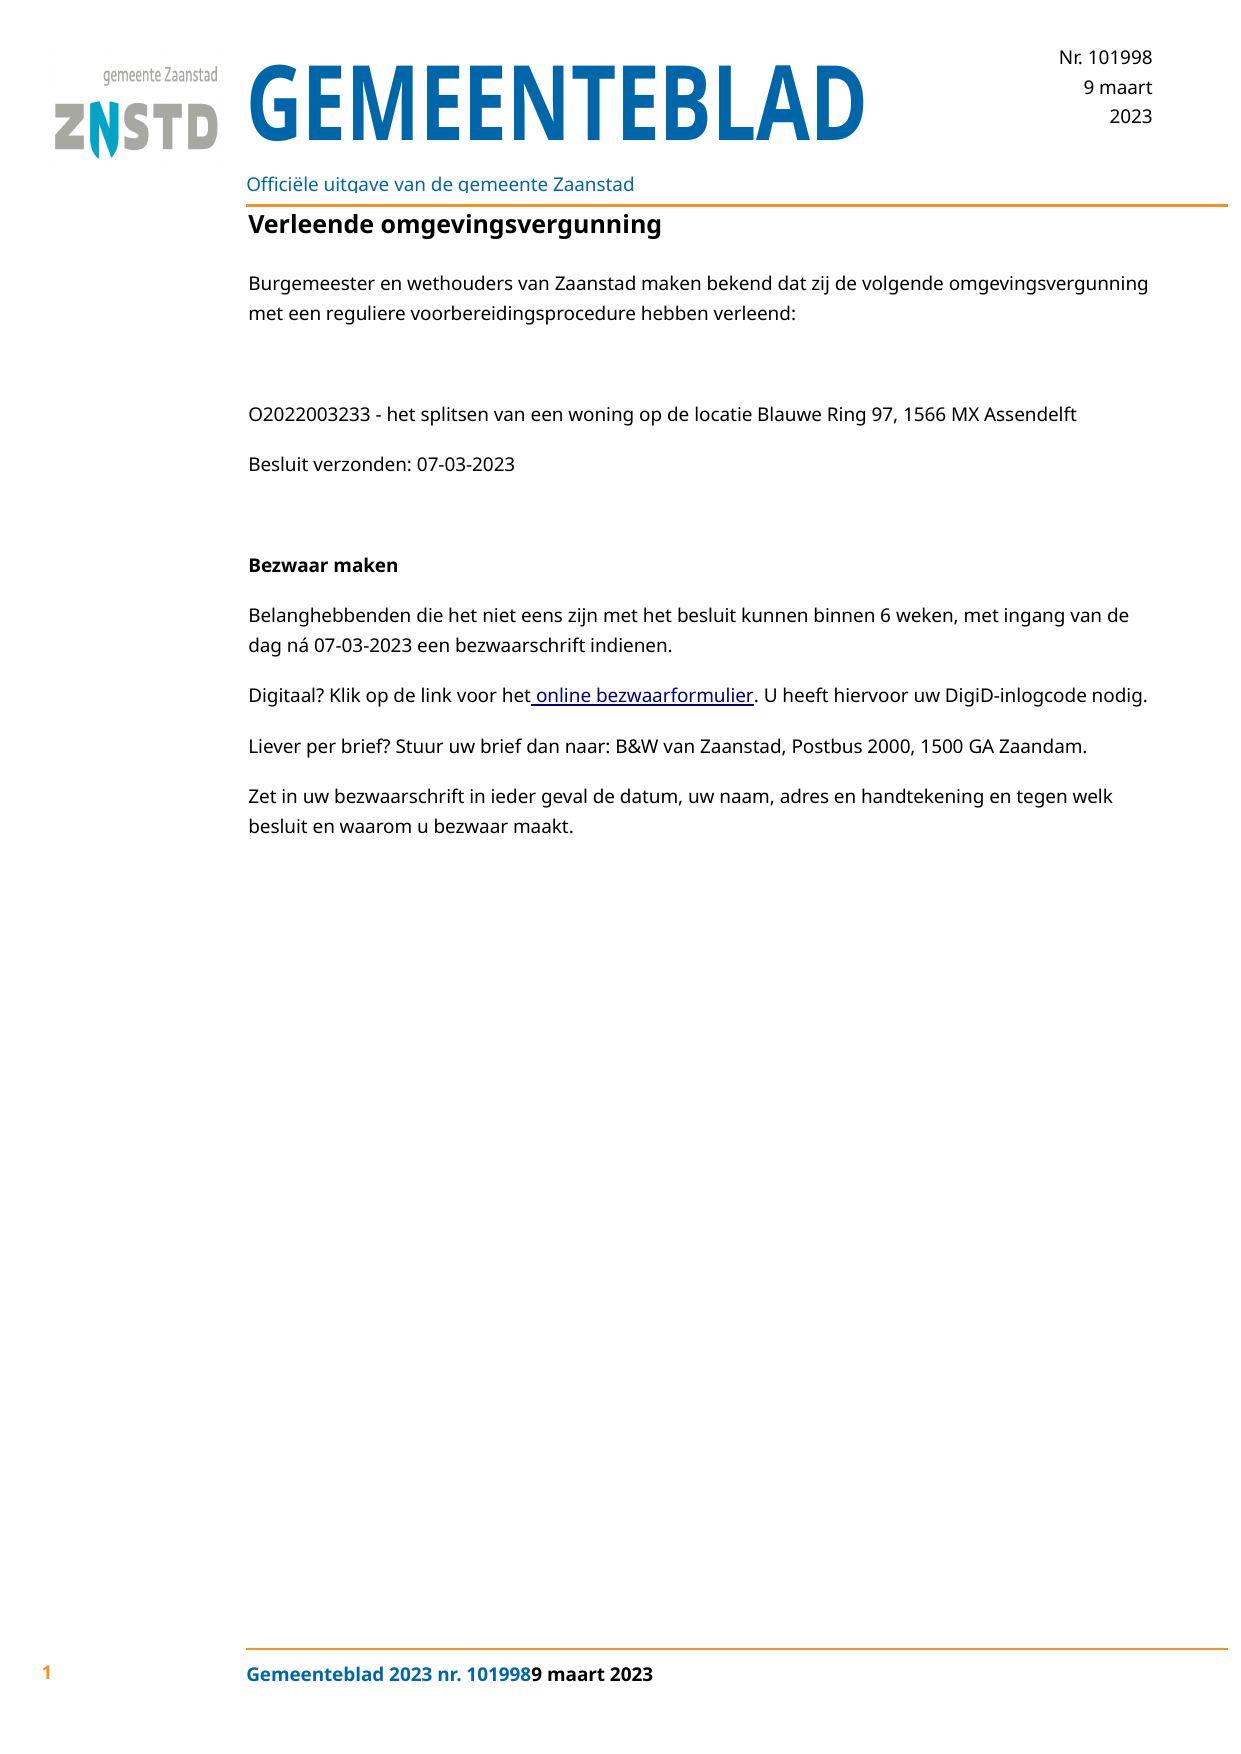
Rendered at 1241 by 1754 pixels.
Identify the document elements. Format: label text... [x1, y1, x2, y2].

text Verleende omgevingsvergunning [248, 207, 1152, 241]
picture [41, 47, 231, 172]
text Liever per brief? Stuur uw brief dan naar: B&W van Zaanstad, Postbus 2000, 1500 GA Zaandam. [248, 733, 1152, 758]
text Belanghebbenden die het niet eens zijn met het besluit kunnen binnen 6 weken, met ingang van de dag ná 07-03-2023 een bezwaarschrift indienen. [248, 602, 1152, 658]
text Zet in uw bezwaarschrift in ieder geval de datum, uw naam, adres en handtekening en tegen welk besluit en waarom u bezwaar maakt. [248, 783, 1152, 838]
text Digitaal? Klik op de link voor het online bezwaarformulier. U heeft hiervoor uw DigiD-inlogcode nodig. [248, 682, 1152, 708]
text O2022003233 - het splitsen van een woning op de locatie Blauwe Ring 97, 1566 MX Assendelft [248, 401, 1152, 426]
text Besluit verzonden: 07-03-2023 [248, 451, 1152, 477]
text Bezwaar maken [248, 552, 1152, 578]
text Burgemeester en wethouders van Zaanstad maken bekend dat zij de volgende omgevingsvergunning met een reguliere voorbereidingsprocedure hebben verleend: [248, 270, 1152, 326]
